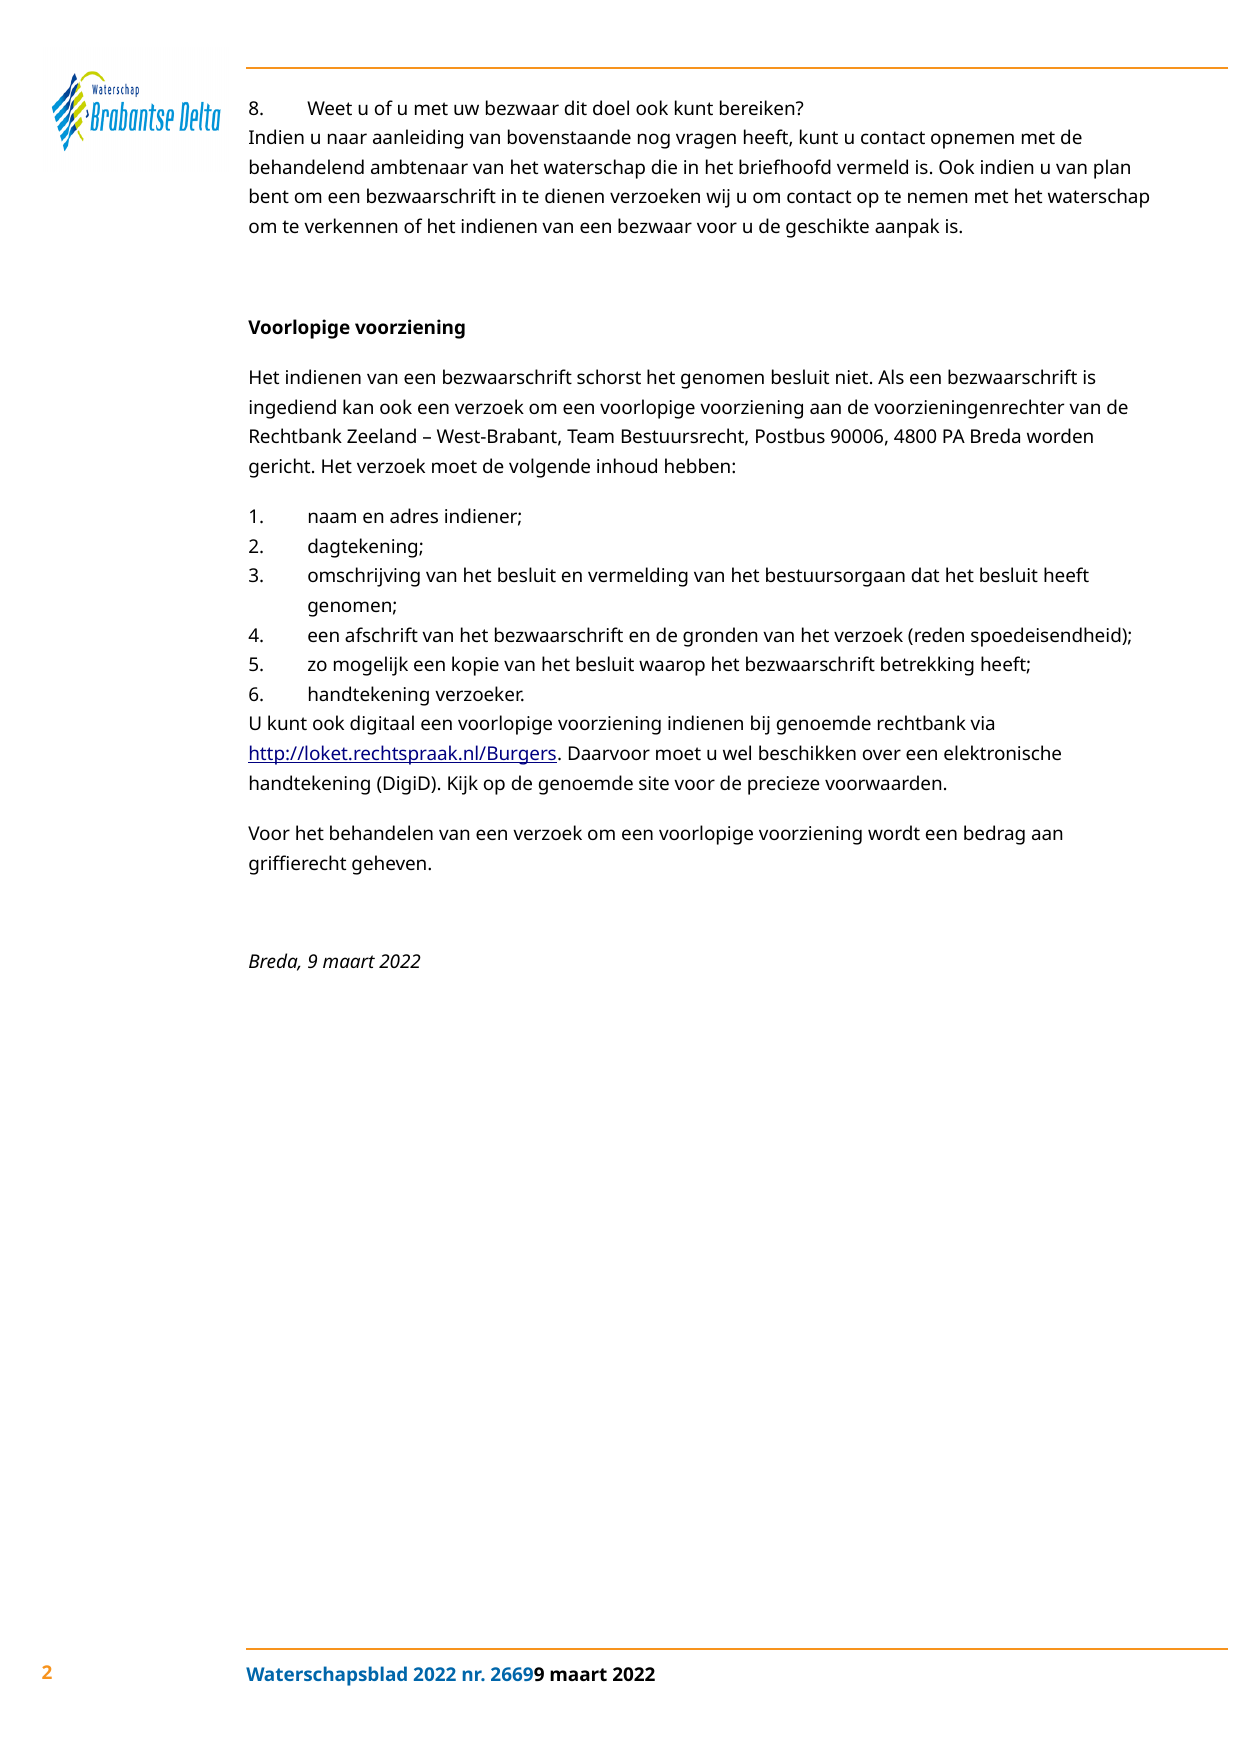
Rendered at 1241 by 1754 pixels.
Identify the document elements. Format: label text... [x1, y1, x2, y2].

list Weet u of u met uw bezwaar dit doel ook kunt bereiken? [248, 95, 1152, 121]
text Voorlopige voorziening [248, 314, 1152, 340]
text Het indienen van een bezwaarschrift schorst het genomen besluit niet. Als een bezwaarschrift is ingediend kan ook een verzoek om een voorlopige voorziening aan de voorzieningenrechter van de Rechtbank Zeeland – West-Brabant, Team Bestuursrecht, Postbus 90006, 4800 PA Breda worden gericht. Het verzoek moet de volgende inhoud hebben: [248, 364, 1152, 479]
list zo mogelijk een kopie van het besluit waarop het bezwaarschrift betrekking heeft; [248, 651, 1152, 677]
text Breda, 9 maart 2022 [248, 948, 1152, 974]
list een afschrift van het bezwaarschrift en de gronden van het verzoek (reden spoedeisendheid); [248, 622, 1152, 648]
list omschrijving van het besluit en vermelding van het bestuursorgaan dat het besluit heeft genomen; [248, 563, 1152, 618]
picture [41, 47, 231, 172]
text Voor het behandelen van een verzoek om een voorlopige voorziening wordt een bedrag aan griffierecht geheven. [248, 820, 1152, 876]
text Indien u naar aanleiding van bovenstaande nog vragen heeft, kunt u contact opnemen met de behandelend ambtenaar van het waterschap die in het briefhoofd vermeld is. Ook indien u van plan bent om een bezwaarschrift in te dienen verzoeken wij u om contact op te nemen met het waterschap om te verkennen of het indienen van een bezwaar voor u de geschikte aanpak is. [248, 124, 1152, 239]
list handtekening verzoeker. [248, 681, 1152, 707]
text U kunt ook digitaal een voorlopige voorziening indienen bij genoemde rechtbank via http://loket.rechtspraak.nl/Burgers. Daarvoor moet u wel beschikken over een elektronische handtekening (DigiD). Kijk op de genoemde site voor de precieze voorwaarden. [248, 711, 1152, 796]
list dagtekening; [248, 533, 1152, 559]
list naam en adres indiener; [248, 503, 1152, 529]
